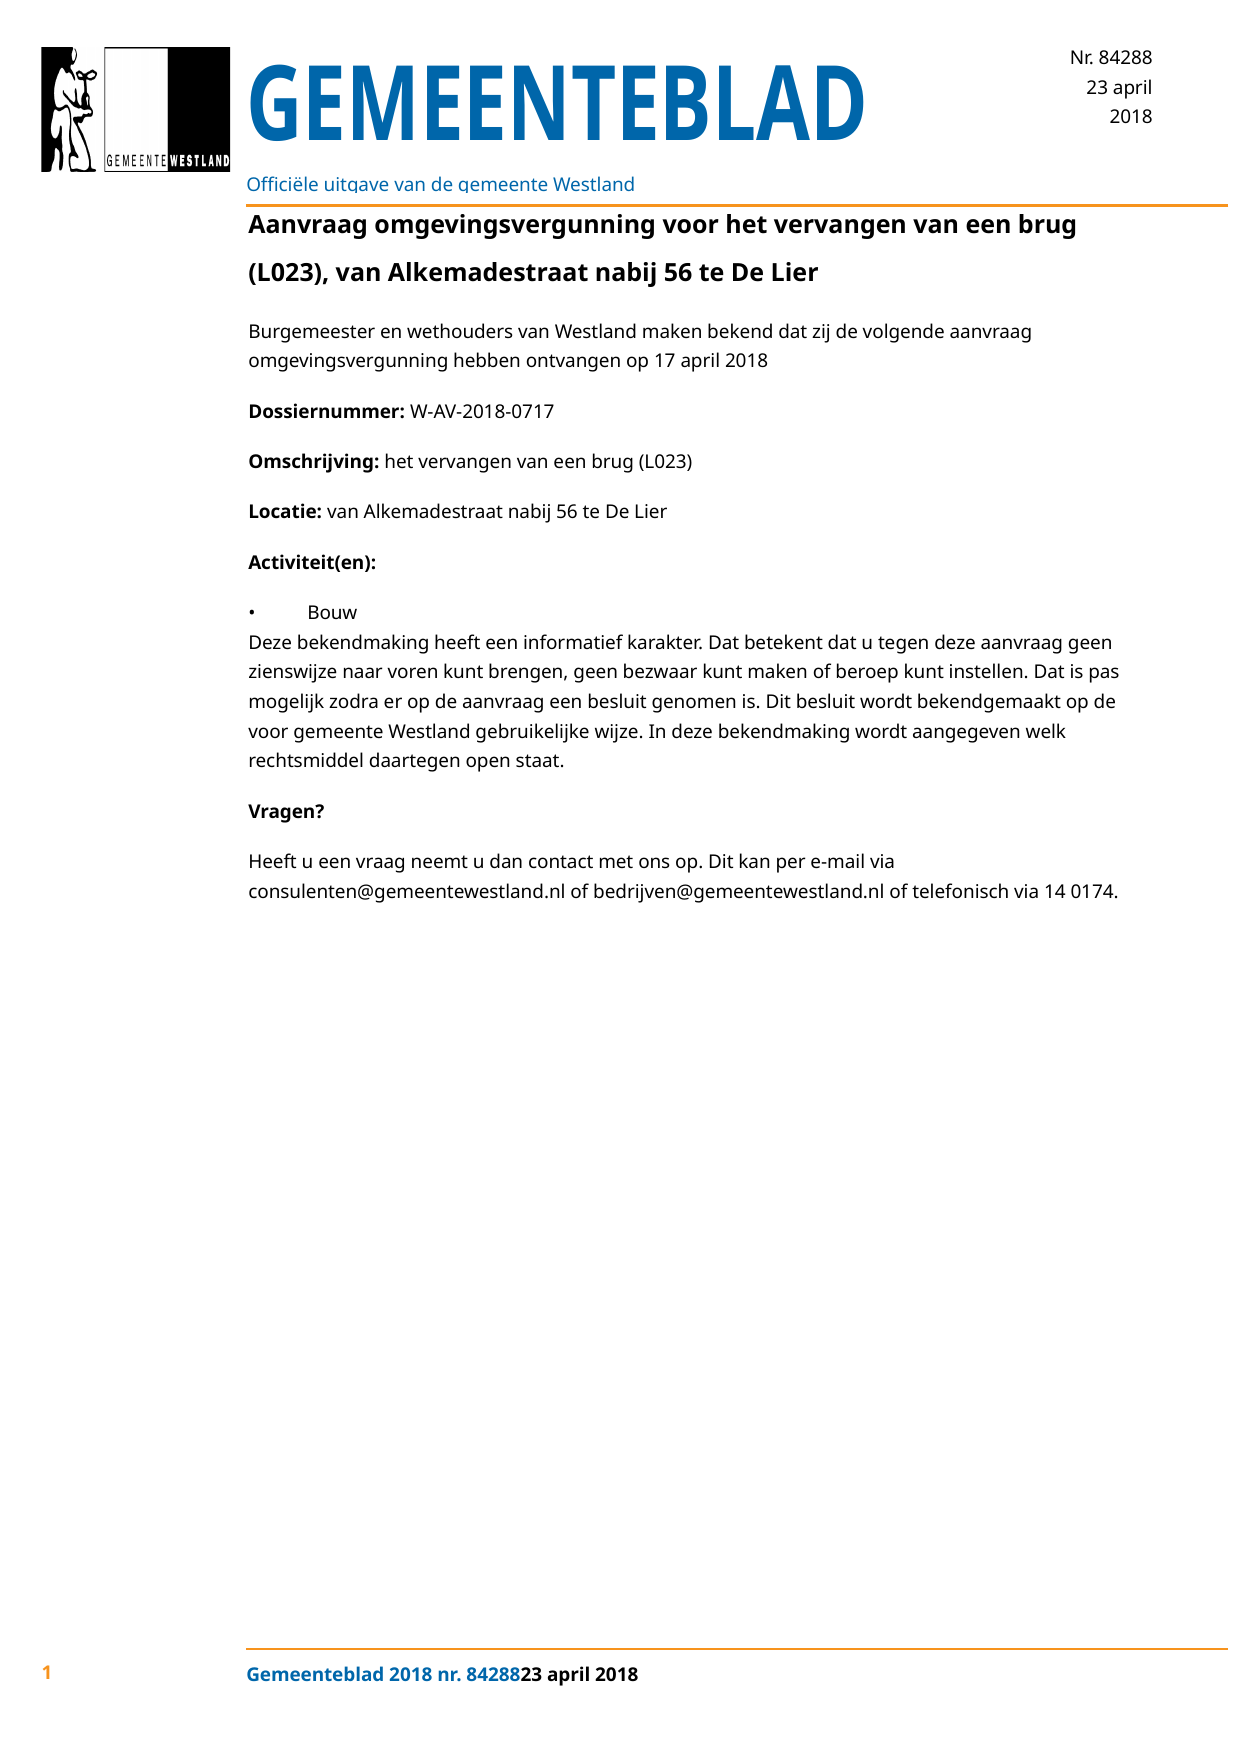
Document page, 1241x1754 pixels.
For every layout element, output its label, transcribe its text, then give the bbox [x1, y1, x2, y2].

text Heeft u een vraag neemt u dan contact met ons op. Dit kan per e-mail via consulenten@gemeentewestland.nl of bedrijven@gemeentewestland.nl of telefonisch via 14 0174. [248, 848, 1152, 904]
text Dossiernummer: W-AV-2018-0717 [248, 398, 1152, 424]
text Omschrijving: het vervangen van een brug (L023) [248, 448, 1152, 474]
text Burgemeester en wethouders van Westland maken bekend dat zij de volgende aanvraag omgevingsvergunning hebben ontvangen op 17 april 2018 [248, 318, 1152, 373]
text Aanvraag omgevingsvergunning voor het vervangen van een brug (L023), van Alkemadestraat nabij 56 te De Lier [248, 207, 1152, 288]
text Vragen? [248, 798, 1152, 824]
text Activiteit(en): [248, 549, 1152, 575]
list Bouw [248, 599, 1152, 625]
text Locatie: van Alkemadestraat nabij 56 te De Lier [248, 499, 1152, 524]
picture [41, 47, 231, 172]
text Deze bekendmaking heeft een informatief karakter. Dat betekent dat u tegen deze aanvraag geen zienswijze naar voren kunt brengen, geen bezwaar kunt maken of beroep kunt instellen. Dat is pas mogelijk zodra er op de aanvraag een besluit genomen is. Dit besluit wordt bekendgemaakt op de voor gemeente Westland gebruikelijke wijze. In deze bekendmaking wordt aangegeven welk rechtsmiddel daartegen open staat. [248, 629, 1152, 773]
